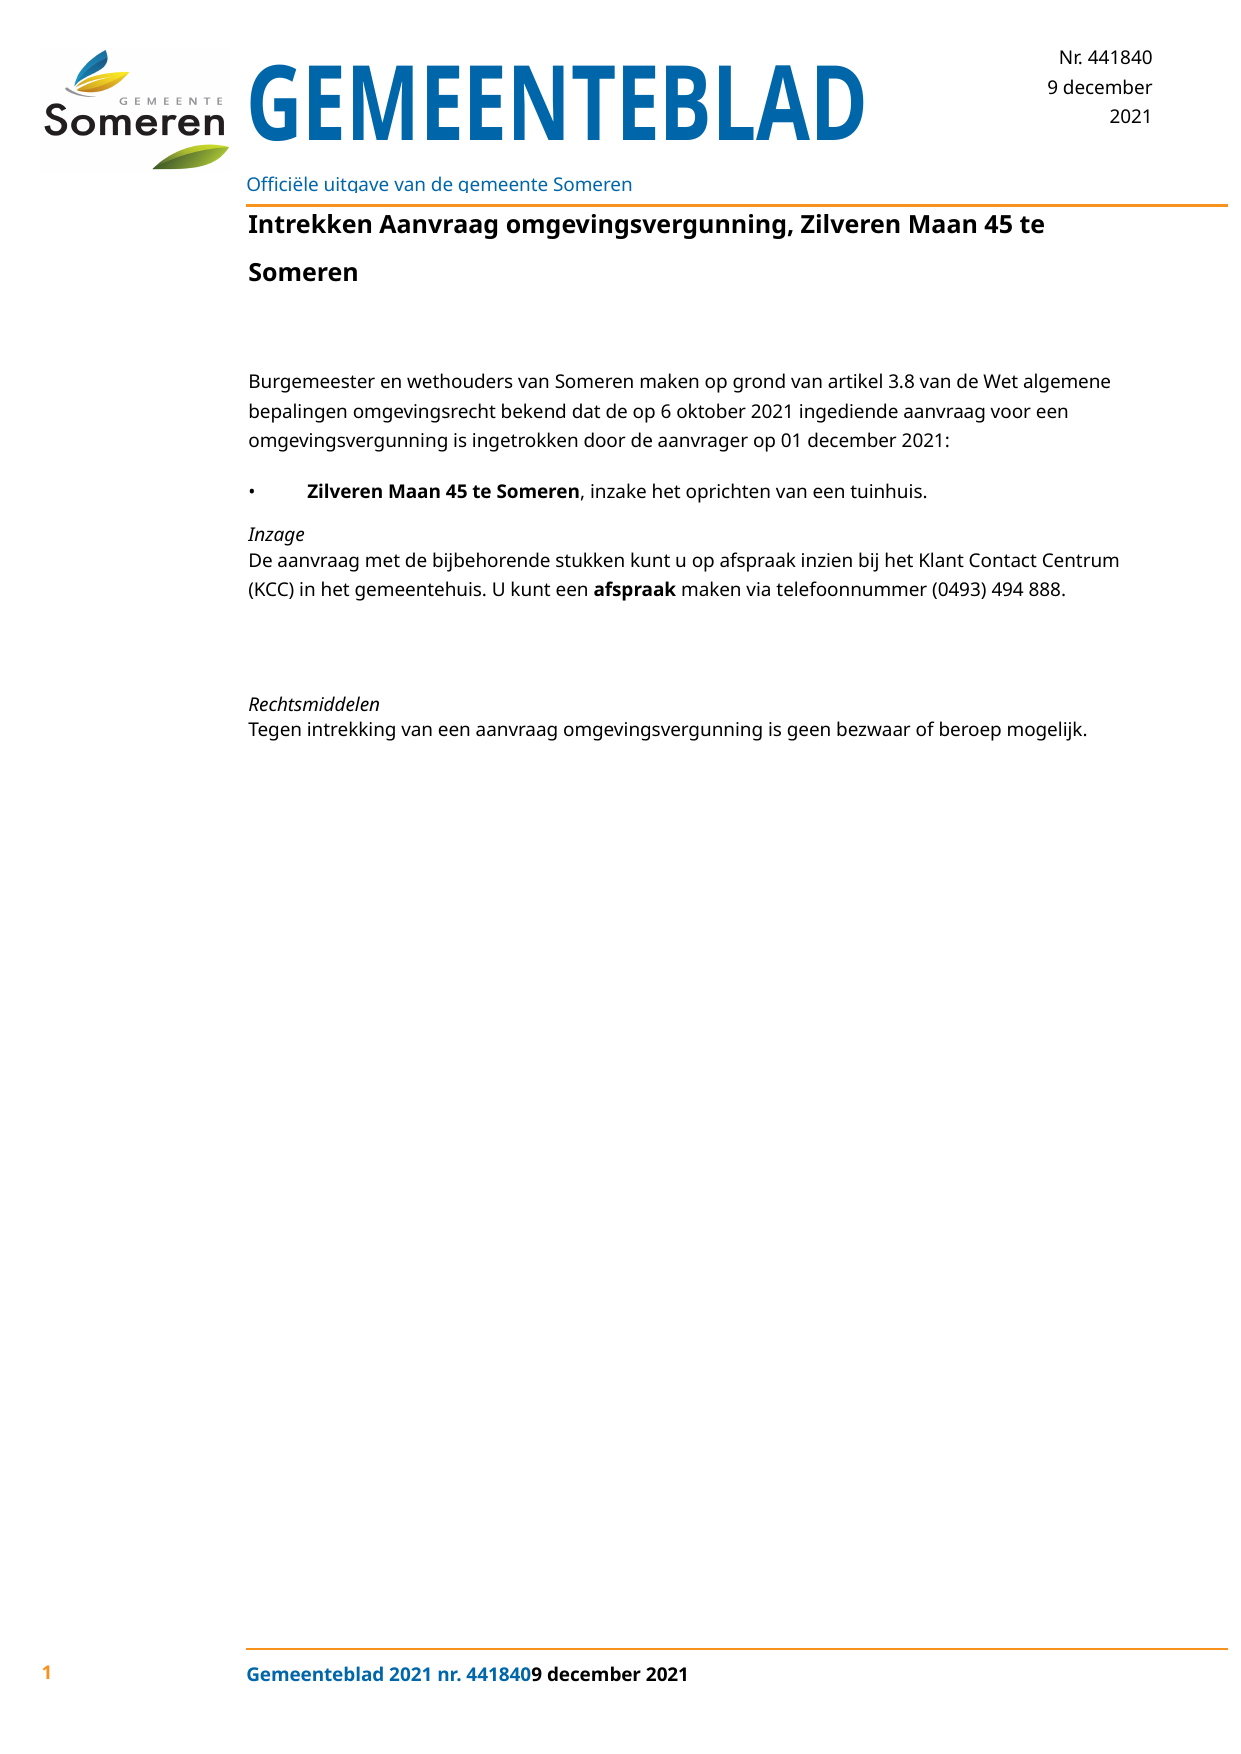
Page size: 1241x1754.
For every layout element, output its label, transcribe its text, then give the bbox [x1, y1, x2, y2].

text Tegen intrekking van een aanvraag omgevingsvergunning is geen bezwaar of beroep mogelijk. [248, 716, 1152, 742]
text Inzage [248, 521, 1152, 547]
text Rechtsmiddelen [248, 691, 1152, 716]
picture [41, 47, 231, 172]
list Zilveren Maan 45 te Someren, inzake het oprichten van een tuinhuis. [248, 478, 1152, 504]
text De aanvraag met de bijbehorende stukken kunt u op afspraak inzien bij het Klant Contact Centrum (KCC) in het gemeentehuis. U kunt een afspraak maken via telefoonnummer (0493) 494 888. [248, 547, 1152, 602]
text Intrekken Aanvraag omgevingsvergunning, Zilveren Maan 45 te Someren [248, 207, 1152, 288]
text Burgemeester en wethouders van Someren maken op grond van artikel 3.8 van de Wet algemene bepalingen omgevingsrecht bekend dat de op 6 oktober 2021 ingediende aanvraag voor een omgevingsvergunning is ingetrokken door de aanvrager op 01 december 2021: [248, 368, 1152, 453]
